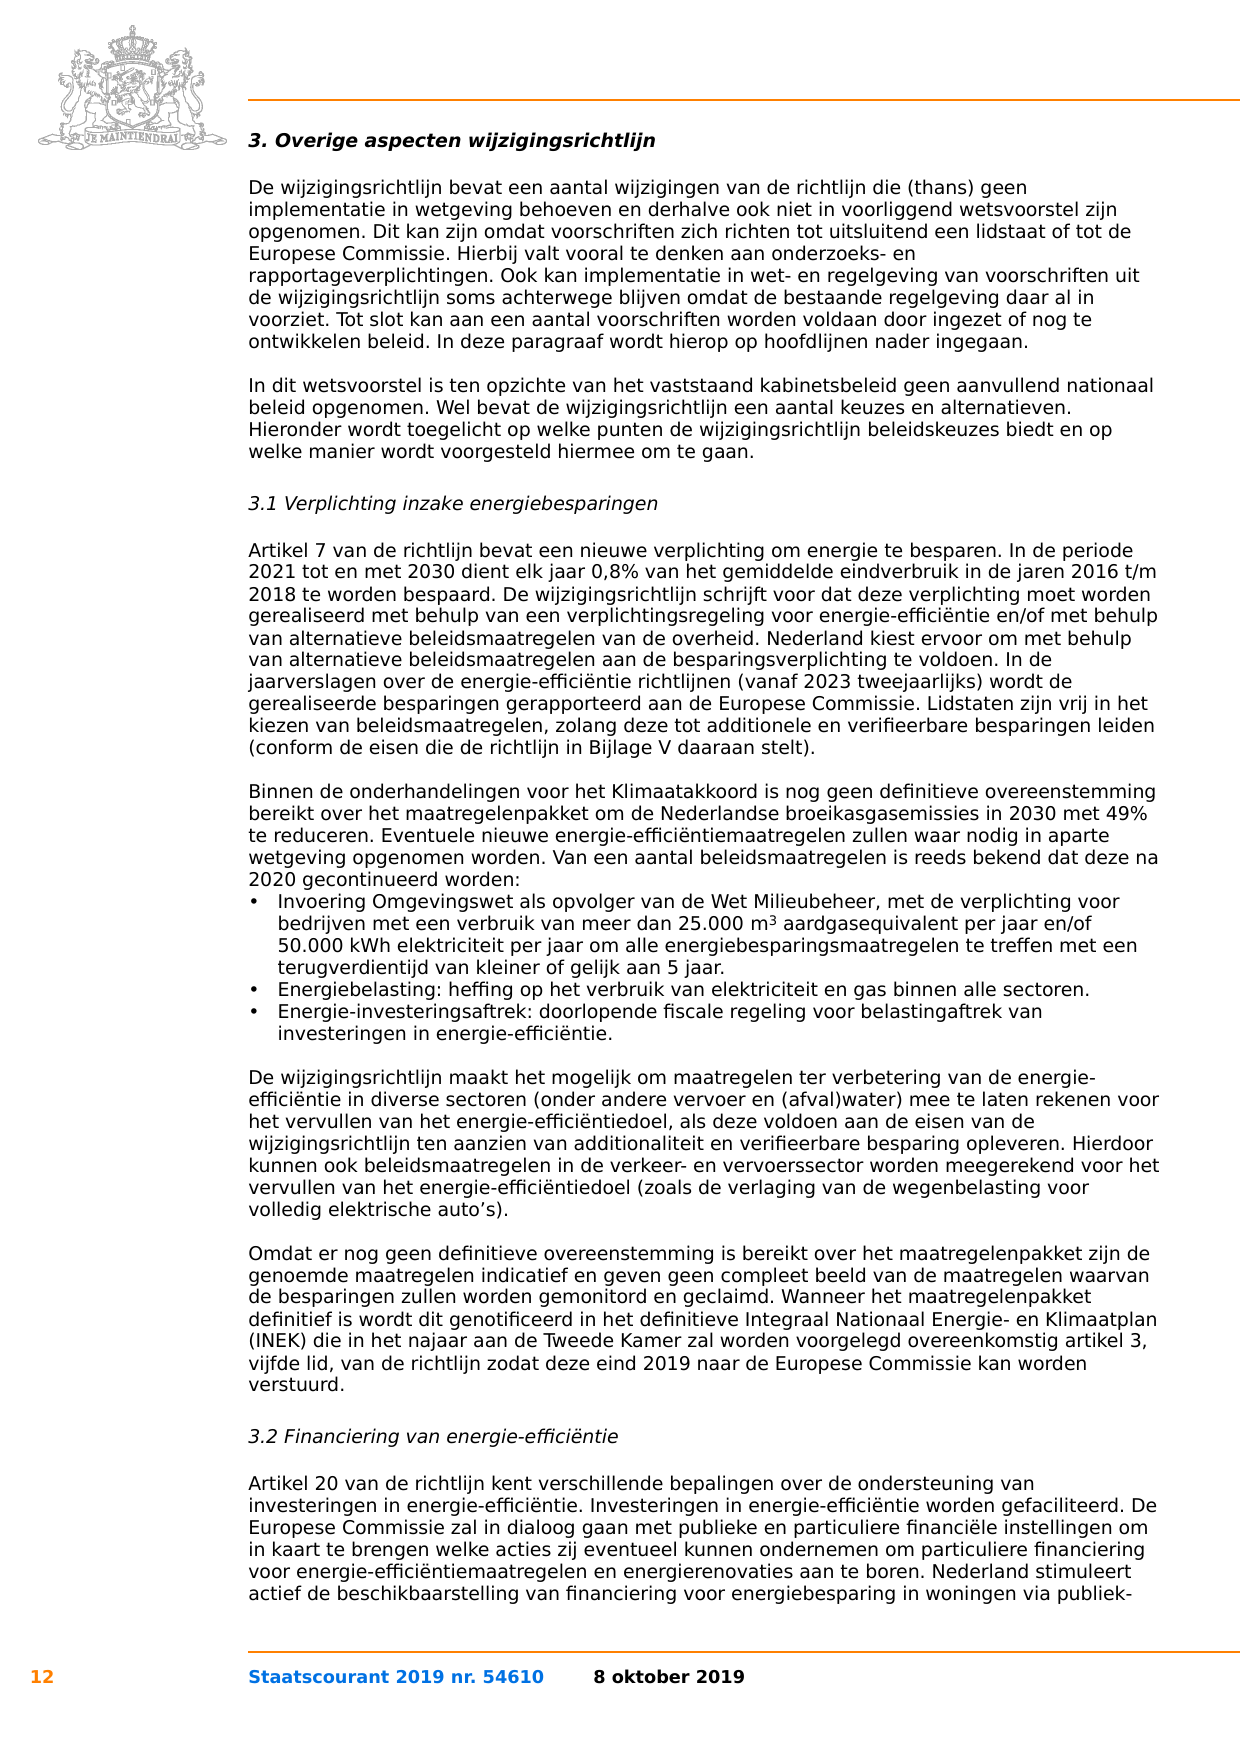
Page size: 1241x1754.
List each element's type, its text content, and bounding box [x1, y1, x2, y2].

text De wijzigingsrichtlijn bevat een aantal wijzigingen van de richtlijn die (thans) geen implementatie in wetgeving behoeven en derhalve ook niet in voorliggend wetsvoorstel zijn opgenomen. Dit kan zijn omdat voorschriften zich richten tot uitsluitend een lidstaat of tot de Europese Commissie. Hierbij valt vooral te denken aan onderzoeks- en rapportageverplichtingen. Ook kan implementatie in wet- en regelgeving van voorschriften uit de wijzigingsrichtlijn soms achterwege blijven omdat de bestaande regelgeving daar al in voorziet. Tot slot kan aan een aantal voorschriften worden voldaan door ingezet of nog te ontwikkelen beleid. In deze paragraaf wordt hierop op hoofdlijnen nader ingegaan. [248, 177, 1163, 353]
text Omdat er nog geen definitieve overeenstemming is bereikt over het maatregelenpakket zijn de genoemde maatregelen indicatief en geven geen compleet beeld van de maatregelen waarvan de besparingen zullen worden gemonitord en geclaimd. Wanneer het maatregelenpakket definitief is wordt dit genotificeerd in het definitieve Integraal Nationaal Energie- en Klimaatplan (INEK) die in het najaar aan de Tweede Kamer zal worden voorgelegd overeenkomstig artikel 3, vijfde lid, van de richtlijn zodat deze eind 2019 naar de Europese Commissie kan worden verstuurd. [248, 1242, 1163, 1396]
subtitle 3.1 Verplichting inzake energiebesparingen [248, 492, 1163, 514]
text Artikel 7 van de richtlijn bevat een nieuwe verplichting om energie te besparen. In de periode 2021 tot en met 2030 dient elk jaar 0,8% van het gemiddelde eindverbruik in de jaren 2016 t/m 2018 te worden bespaard. De wijzigingsrichtlijn schrijft voor dat deze verplichting moet worden gerealiseerd met behulp van een verplichtingsregeling voor energie-efficiëntie en/of met behulp van alternatieve beleidsmaatregelen van de overheid. Nederland kiest ervoor om met behulp van alternatieve beleidsmaatregelen aan de besparingsverplichting te voldoen. In de jaarverslagen over de energie-efficiëntie richtlijnen (vanaf 2023 tweejaarlijks) wordt de gerealiseerde besparingen gerapporteerd aan de Europese Commissie. Lidstaten zijn vrij in het kiezen van beleidsmaatregelen, zolang deze tot additionele en verifieerbare besparingen leiden (conform de eisen die de richtlijn in Bijlage V daaraan stelt). [248, 539, 1163, 759]
picture [38, 25, 227, 150]
text Binnen de onderhandelingen voor het Klimaatakkoord is nog geen definitieve overeenstemming bereikt over het maatregelenpakket om de Nederlandse broeikasgasemissies in 2030 met 49% te reduceren. Eventuele nieuwe energie-efficiëntiemaatregelen zullen waar nodig in aparte wetgeving opgenomen worden. Van een aantal beleidsmaatregelen is reeds bekend dat deze na 2020 gecontinueerd worden: [248, 781, 1163, 891]
text • Energie-investeringsaftrek: doorlopende fiscale regeling voor belastingaftrek van investeringen in energie-efficiëntie. [248, 1001, 1163, 1045]
text De wijzigingsrichtlijn maakt het mogelijk om maatregelen ter verbetering van de energie-efficiëntie in diverse sectoren (onder andere vervoer en (afval)water) mee te laten rekenen voor het vervullen van het energie-efficiëntiedoel, als deze voldoen aan de eisen van de wijzigingsrichtlijn ten aanzien van additionaliteit en verifieerbare besparing opleveren. Hierdoor kunnen ook beleidsmaatregelen in de verkeer- en vervoerssector worden meegerekend voor het vervullen van het energie-efficiëntiedoel (zoals de verlaging van de wegenbelasting voor volledig elektrische auto’s). [248, 1067, 1163, 1221]
text • Invoering Omgevingswet als opvolger van de Wet Milieubeheer, met de verplichting voor bedrijven met een verbruik van meer dan 25.000 m3 aardgasequivalent per jaar en/of 50.000 kWh elektriciteit per jaar om alle energiebesparingsmaatregelen te treffen met een terugverdientijd van kleiner of gelijk aan 5 jaar. [248, 891, 1163, 979]
text In dit wetsvoorstel is ten opzichte van het vaststaand kabinetsbeleid geen aanvullend nationaal beleid opgenomen. Wel bevat de wijzigingsrichtlijn een aantal keuzes en alternatieven. Hieronder wordt toegelicht op welke punten de wijzigingsrichtlijn beleidskeuzes biedt en op welke manier wordt voorgesteld hiermee om te gaan. [248, 374, 1163, 462]
subtitle 3.2 Financiering van energie-efficiëntie [248, 1426, 1163, 1448]
text Artikel 20 van de richtlijn kent verschillende bepalingen over de ondersteuning van investeringen in energie-efficiëntie. Investeringen in energie-efficiëntie worden gefaciliteerd. De Europese Commissie zal in dialoog gaan met publieke en particuliere financiële instellingen om in kaart te brengen welke acties zij eventueel kunnen ondernemen om particuliere financiering voor energie-efficiëntiemaatregelen en energierenovaties aan te boren. Nederland stimuleert actief de beschikbaarstelling van financiering voor energiebesparing in woningen via publiek- [248, 1473, 1163, 1605]
text • Energiebelasting: heffing op het verbruik van elektriciteit en gas binnen alle sectoren. [248, 979, 1163, 1001]
subtitle 3. Overige aspecten wijzigingsrichtlijn [248, 130, 1163, 152]
